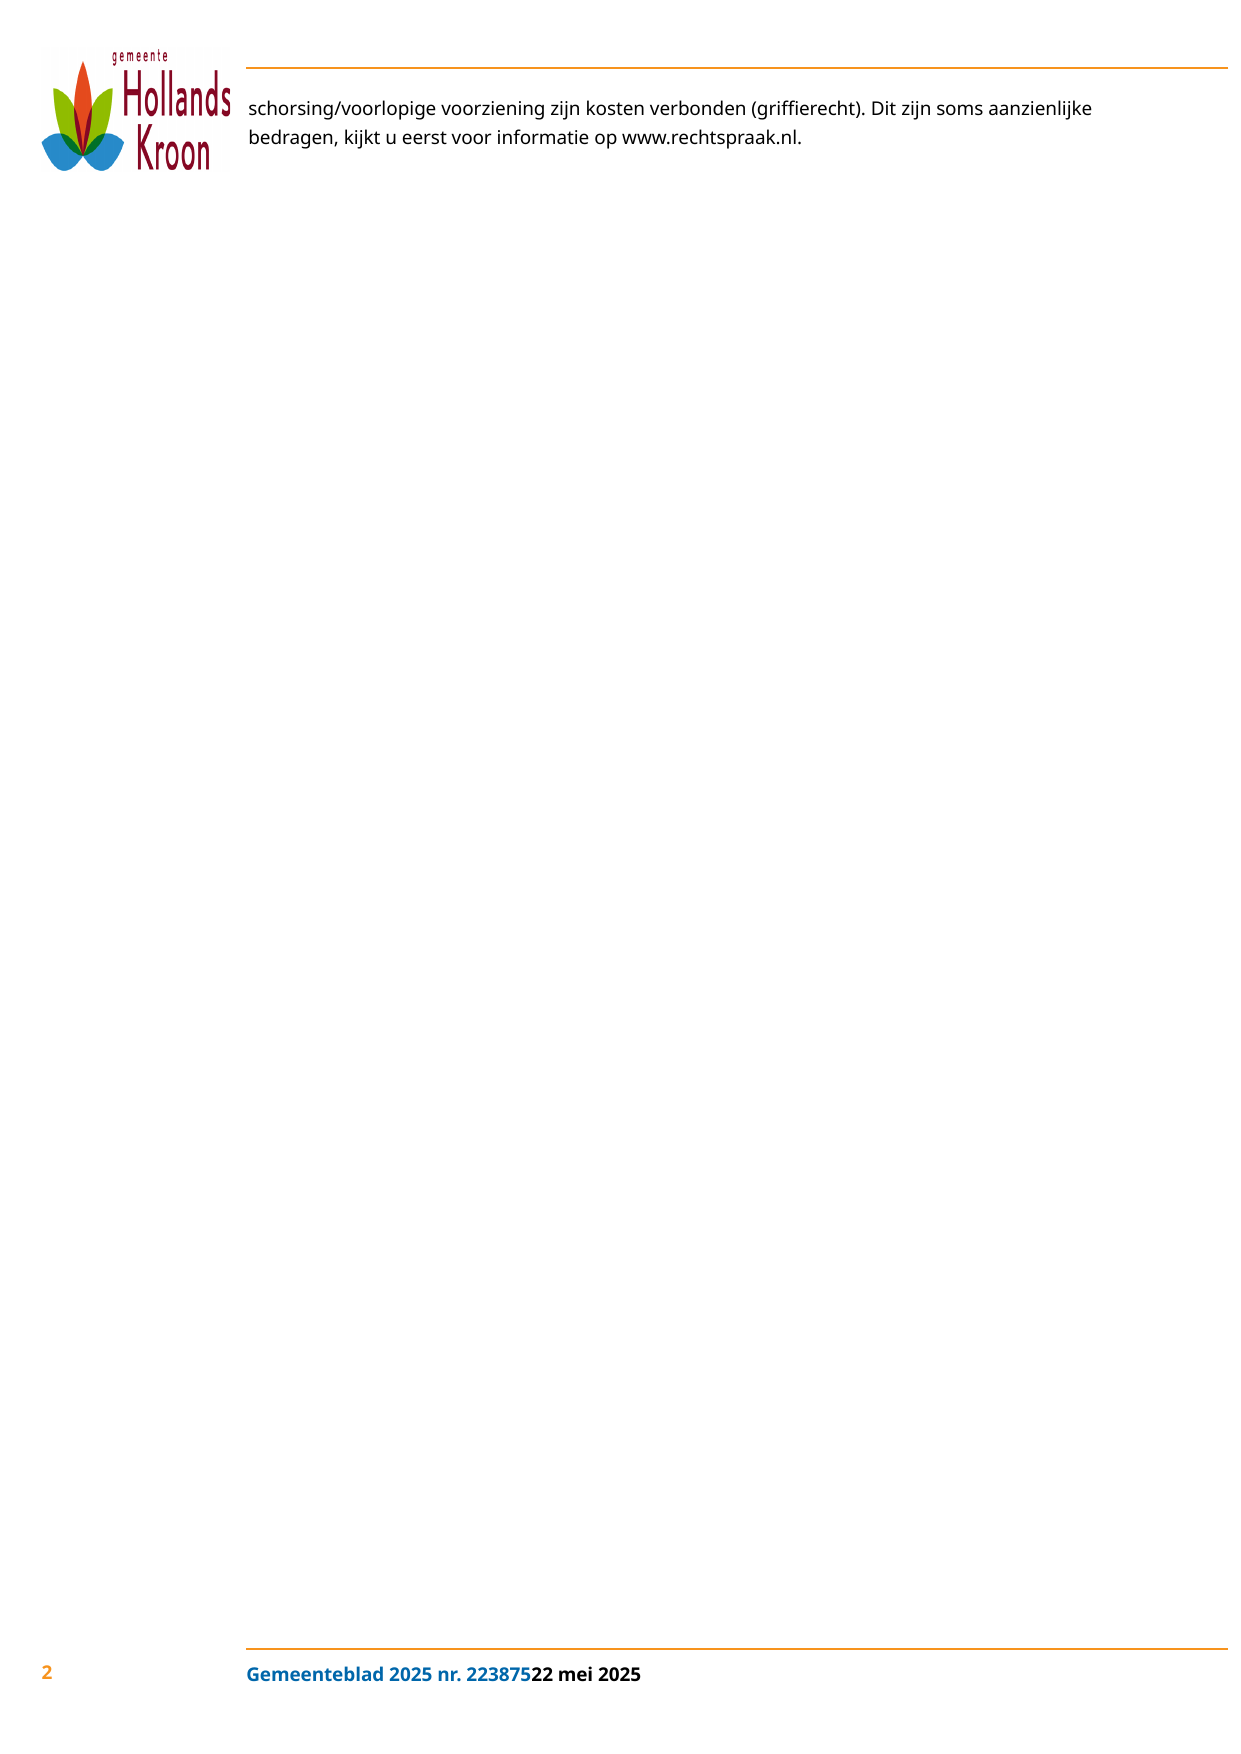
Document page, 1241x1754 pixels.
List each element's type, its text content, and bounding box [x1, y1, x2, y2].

text schorsing/voorlopige voorziening zijn kosten verbonden (griffierecht). Dit zijn soms aanzienlijke bedragen, kijkt u eerst voor informatie op www.rechtspraak.nl. [248, 95, 1152, 150]
picture [41, 47, 231, 172]
